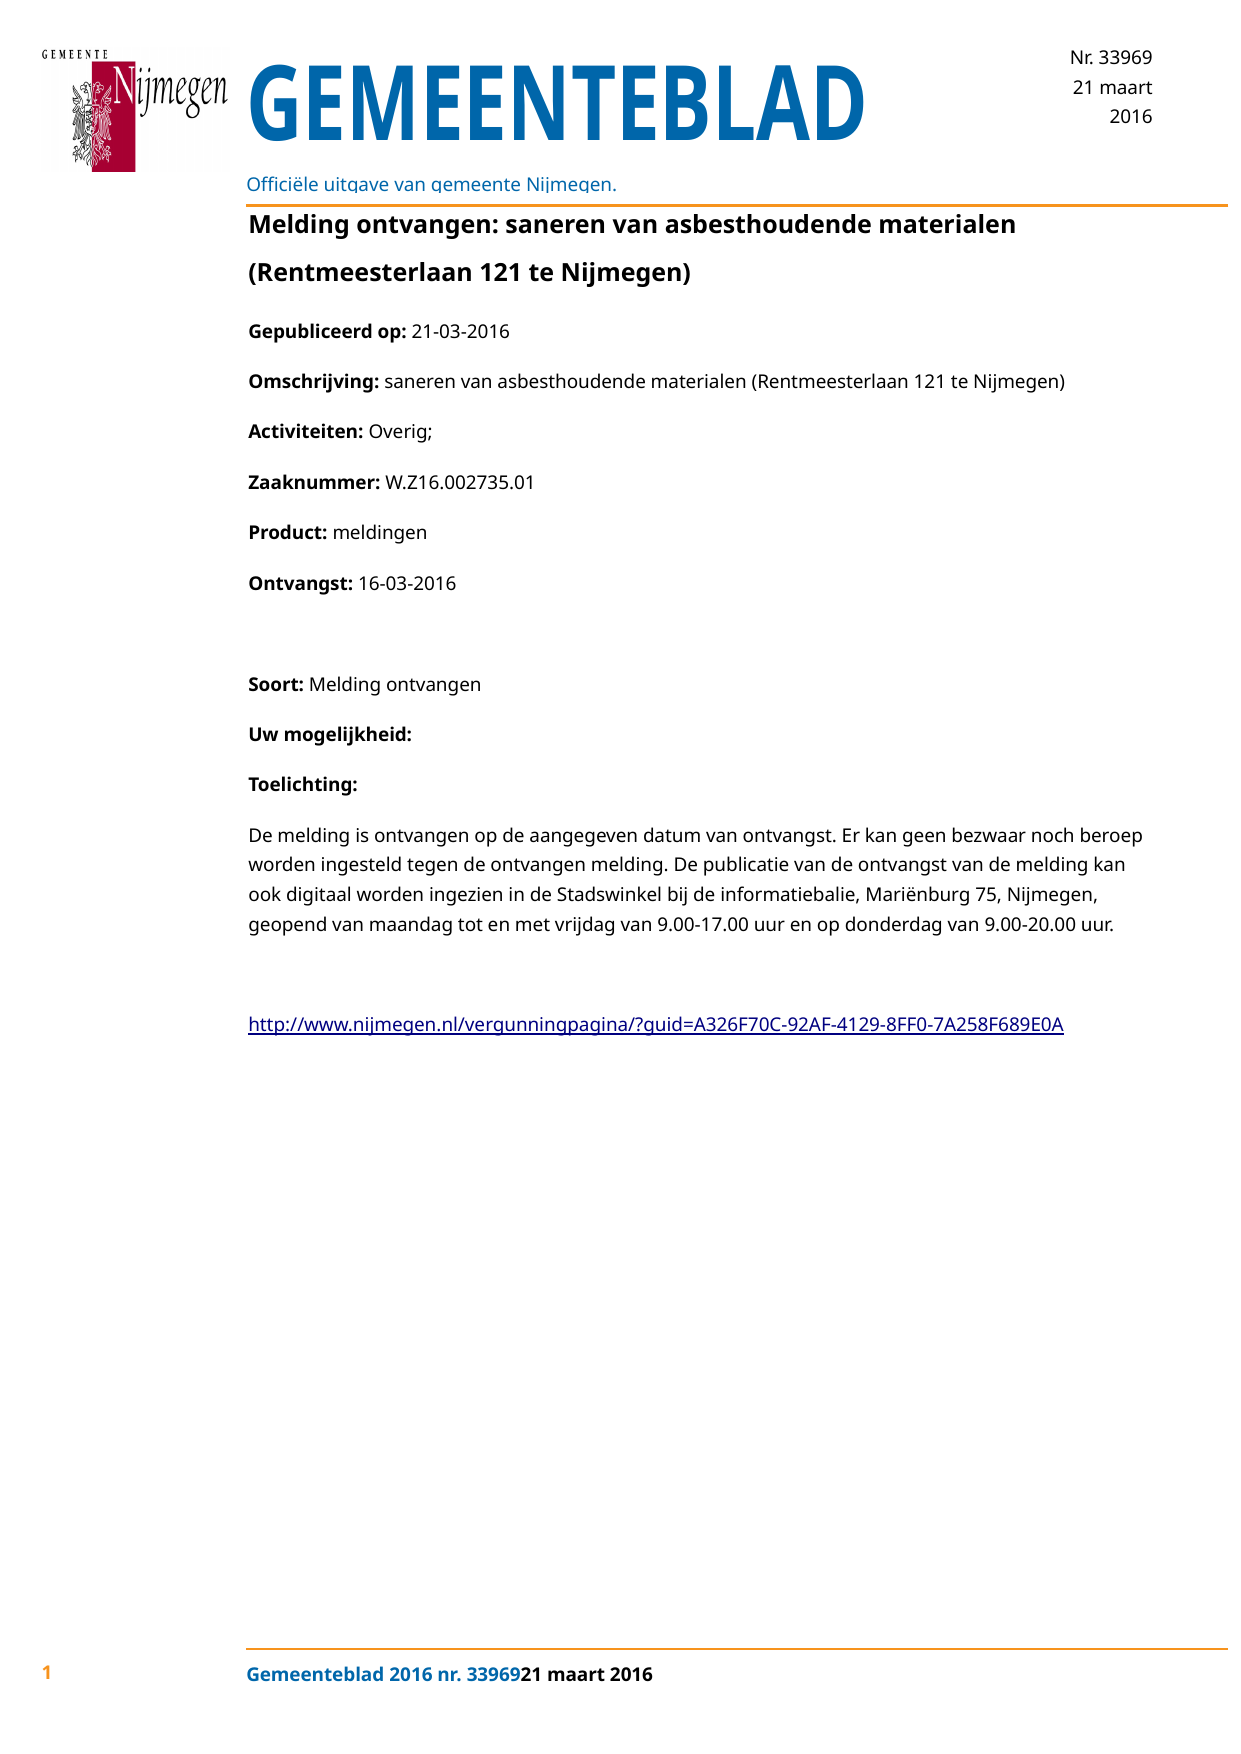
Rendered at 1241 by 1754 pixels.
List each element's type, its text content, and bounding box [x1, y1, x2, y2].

text http://www.nijmegen.nl/vergunningpagina/?guid=A326F70C-92AF-4129-8FF0-7A258F689E0A [248, 1012, 1152, 1037]
text Zaaknummer: W.Z16.002735.01 [248, 469, 1152, 495]
text Soort: Melding ontvangen [248, 671, 1152, 697]
text Melding ontvangen: saneren van asbesthoudende materialen (Rentmeesterlaan 121 te Nijmegen) [248, 207, 1152, 288]
text Uw mogelijkheid: [248, 721, 1152, 747]
text Omschrijving: saneren van asbesthoudende materialen (Rentmeesterlaan 121 te Nijmegen) [248, 368, 1152, 394]
text Ontvangst: 16-03-2016 [248, 570, 1152, 596]
picture [41, 47, 231, 172]
text Toelichting: [248, 772, 1152, 797]
text Product: meldingen [248, 519, 1152, 545]
text Gepubliceerd op: 21-03-2016 [248, 318, 1152, 344]
text Activiteiten: Overig; [248, 419, 1152, 444]
text De melding is ontvangen op de aangegeven datum van ontvangst. Er kan geen bezwaar noch beroep worden ingesteld tegen de ontvangen melding. De publicatie van de ontvangst van de melding kan ook digitaal worden ingezien in de Stadswinkel bij de informatiebalie, Mariënburg 75, Nijmegen, geopend van maandag tot en met vrijdag van 9.00-17.00 uur en op donderdag van 9.00-20.00 uur. [248, 822, 1152, 937]
